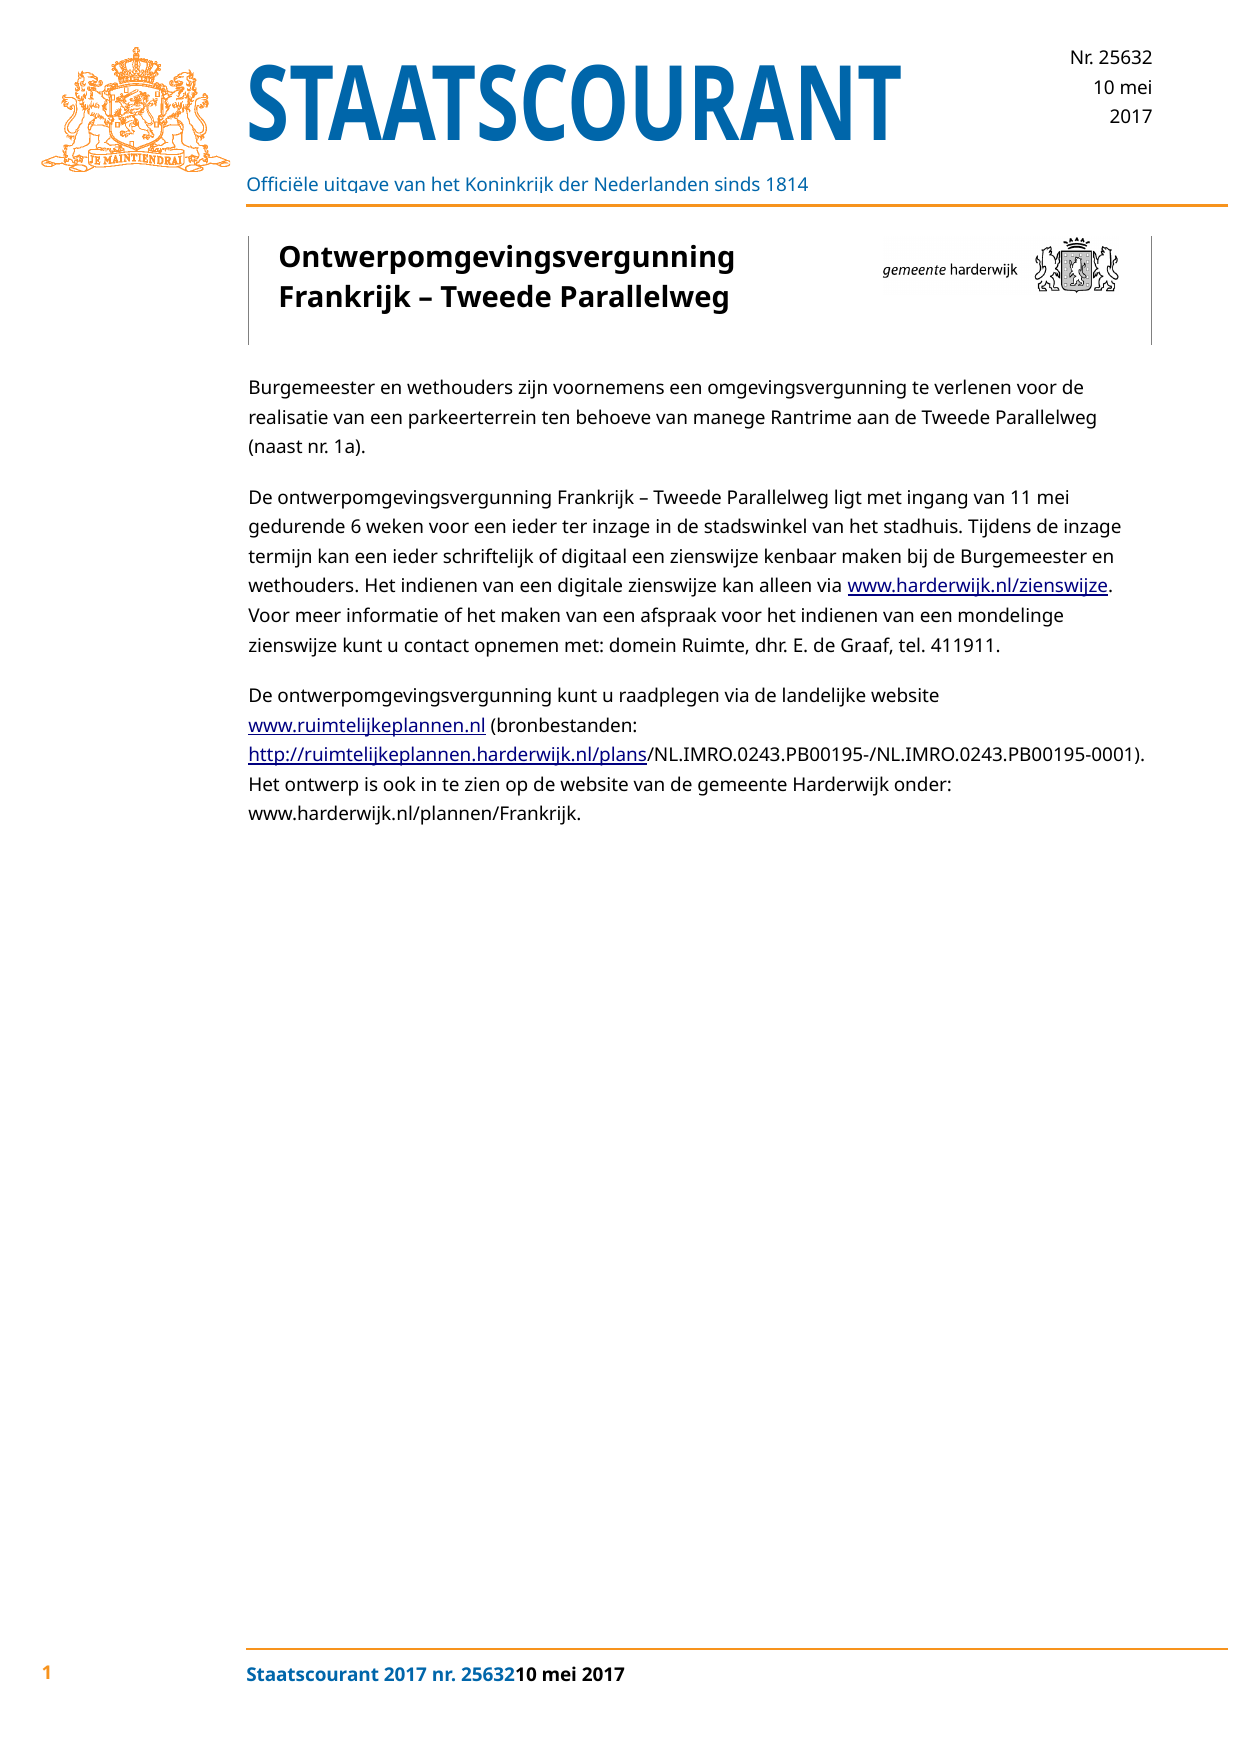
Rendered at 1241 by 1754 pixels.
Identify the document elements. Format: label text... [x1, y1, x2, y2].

text De ontwerpomgevingsvergunning Frankrijk – Tweede Parallelweg ligt met ingang van 11 mei gedurende 6 weken voor een ieder ter inzage in de stadswinkel van het stadhuis. Tijdens de inzage termijn kan een ieder schriftelijk of digitaal een zienswijze kenbaar maken bij de Burgemeester en wethouders. Het indienen van een digitale zienswijze kan alleen via www.harderwijk.nl/zienswijze. Voor meer informatie of het maken van een afspraak voor het indienen van een mondelinge zienswijze kunt u contact opnemen met: domein Ruimte, dhr. E. de Graaf, tel. 411911. [248, 484, 1152, 657]
table_header Ontwerpomgevingsvergunning Frankrijk – Tweede Parallelweg [249, 236, 850, 345]
table_header [850, 236, 1151, 345]
picture [882, 236, 1119, 295]
picture [41, 47, 231, 172]
text Burgemeester en wethouders zijn voornemens een omgevingsvergunning te verlenen voor de realisatie van een parkeerterrein ten behoeve van manege Rantrime aan de Tweede Parallelweg (naast nr. 1a). [248, 374, 1152, 459]
text De ontwerpomgevingsvergunning kunt u raadplegen via de landelijke website www.ruimtelijkeplannen.nl (bronbestanden: http://ruimtelijkeplannen.harderwijk.nl/plans/NL.IMRO.0243.PB00195-/NL.IMRO.0243.PB00195-0001). Het ontwerp is ook in te zien op de website van de gemeente Harderwijk onder: www.harderwijk.nl/plannen/Frankrijk. [248, 682, 1152, 826]
